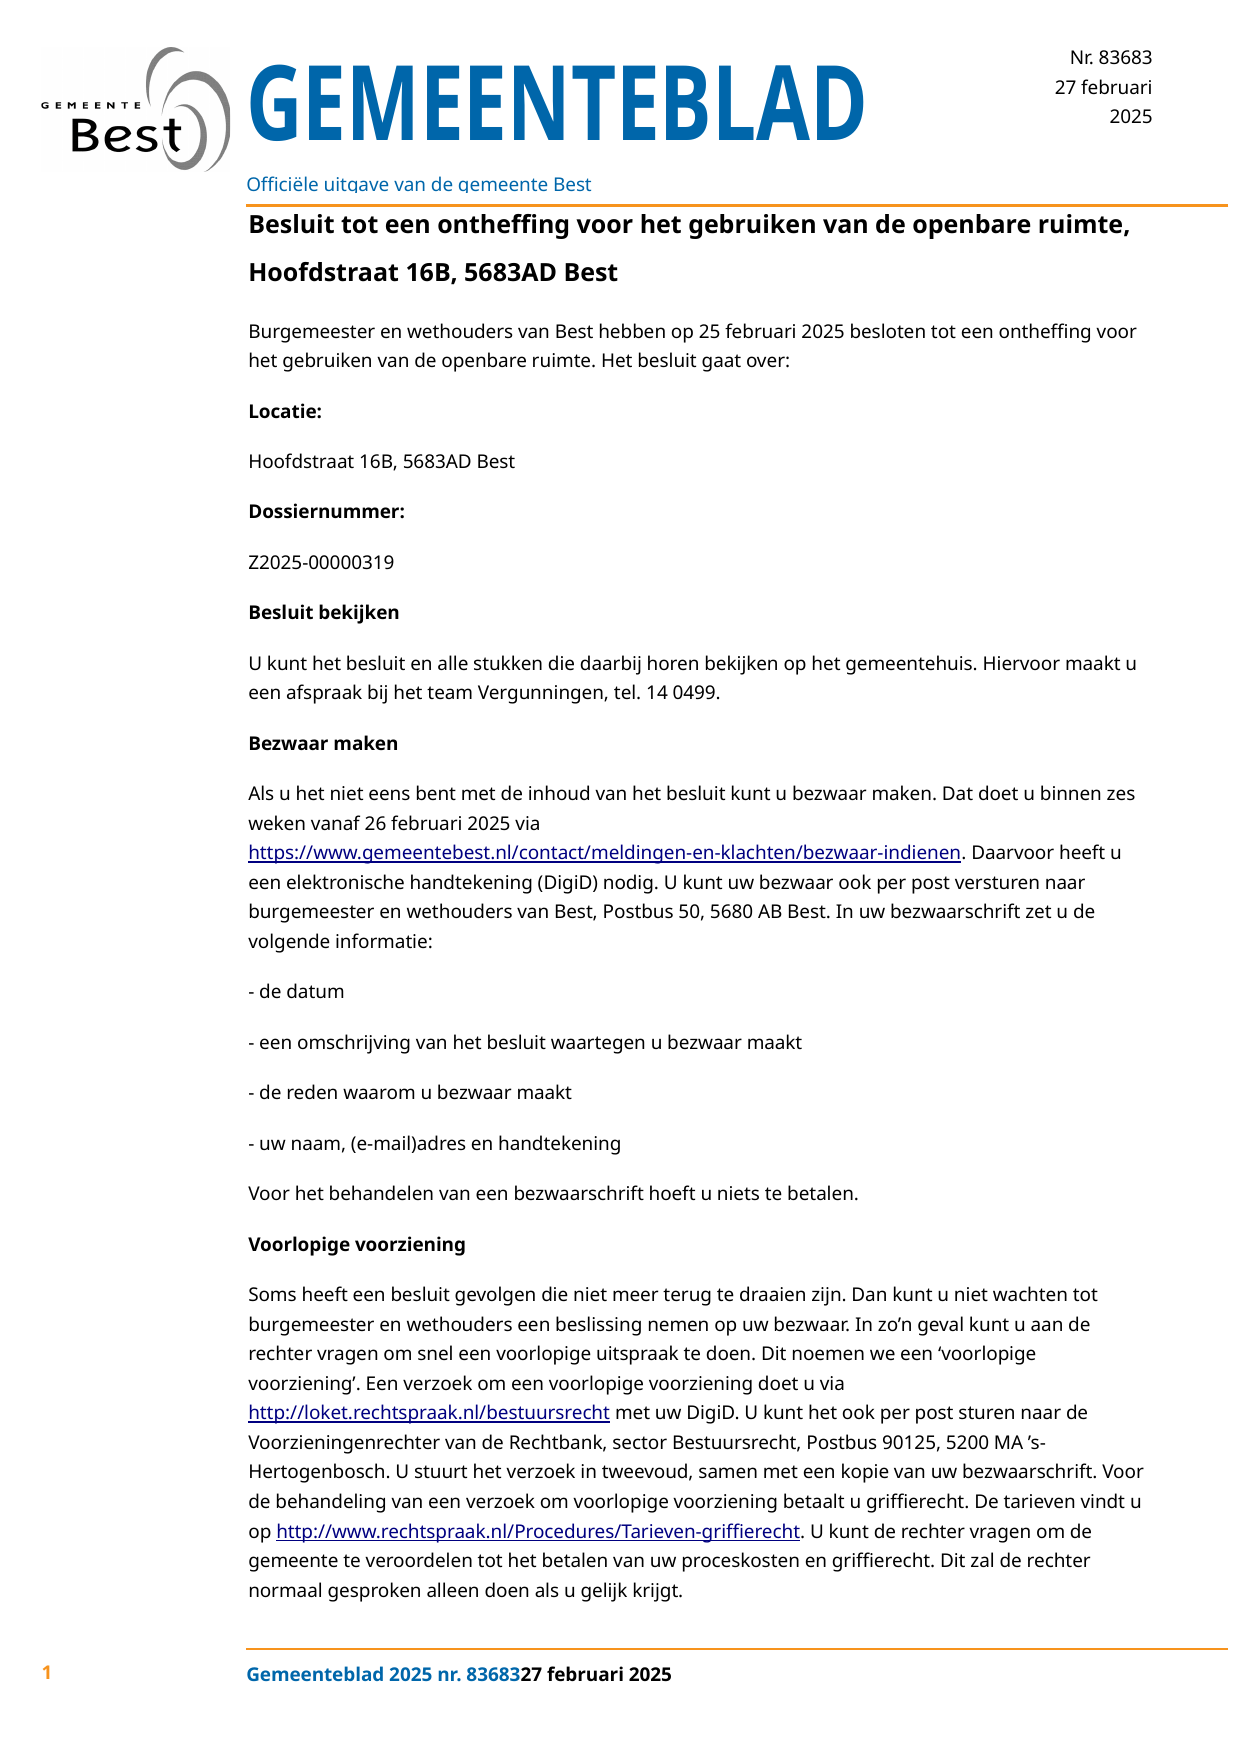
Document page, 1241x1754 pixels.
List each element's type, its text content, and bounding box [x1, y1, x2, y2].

text Bezwaar maken [248, 730, 1152, 756]
text Voorlopige voorziening [248, 1231, 1152, 1257]
text U kunt het besluit en alle stukken die daarbij horen bekijken op het gemeentehuis. Hiervoor maakt u een afspraak bij het team Vergunningen, tel. 14 0499. [248, 650, 1152, 705]
text Als u het niet eens bent met de inhoud van het besluit kunt u bezwaar maken. Dat doet u binnen zes weken vanaf 26 februari 2025 via https://www.gemeentebest.nl/contact/meldingen-en-klachten/bezwaar-indienen. Daarvoor heeft u een elektronische handtekening (DigiD) nodig. U kunt uw bezwaar ook per post versturen naar burgemeester en wethouders van Best, Postbus 50, 5680 AB Best. In uw bezwaarschrift zet u de volgende informatie: [248, 780, 1152, 954]
text Soms heeft een besluit gevolgen die niet meer terug te draaien zijn. Dan kunt u niet wachten tot burgemeester en wethouders een beslissing nemen op uw bezwaar. In zo’n geval kunt u aan de rechter vragen om snel een voorlopige uitspraak te doen. Dit noemen we een ‘voorlopige voorziening’. Een verzoek om een voorlopige voorziening doet u via http://loket.rechtspraak.nl/bestuursrecht met uw DigiD. U kunt het ook per post sturen naar de Voorzieningenrechter van de Rechtbank, sector Bestuursrecht, Postbus 90125, 5200 MA ’s-Hertogenbosch. U stuurt het verzoek in tweevoud, samen met een kopie van uw bezwaarschrift. Voor de behandeling van een verzoek om voorlopige voorziening betaalt u griffierecht. De tarieven vindt u op http://www.rechtspraak.nl/Procedures/Tarieven-griffierecht. U kunt de rechter vragen om de gemeente te veroordelen tot het betalen van uw proceskosten en griffierecht. Dit zal de rechter normaal gesproken alleen doen als u gelijk krijgt. [248, 1281, 1152, 1603]
text Besluit tot een ontheffing voor het gebruiken van de openbare ruimte, Hoofdstraat 16B, 5683AD Best [248, 207, 1152, 288]
text Besluit bekijken [248, 599, 1152, 625]
text - een omschrijving van het besluit waartegen u bezwaar maakt [248, 1029, 1152, 1055]
text Locatie: [248, 398, 1152, 424]
picture [41, 47, 231, 172]
text - de datum [248, 979, 1152, 1004]
text - uw naam, (e-mail)adres en handtekening [248, 1130, 1152, 1156]
text Dossiernummer: [248, 499, 1152, 524]
text Hoofdstraat 16B, 5683AD Best [248, 448, 1152, 474]
text Z2025-00000319 [248, 549, 1152, 575]
text Voor het behandelen van een bezwaarschrift hoeft u niets te betalen. [248, 1180, 1152, 1206]
text - de reden waarom u bezwaar maakt [248, 1079, 1152, 1105]
text Burgemeester en wethouders van Best hebben op 25 februari 2025 besloten tot een ontheffing voor het gebruiken van de openbare ruimte. Het besluit gaat over: [248, 318, 1152, 373]
